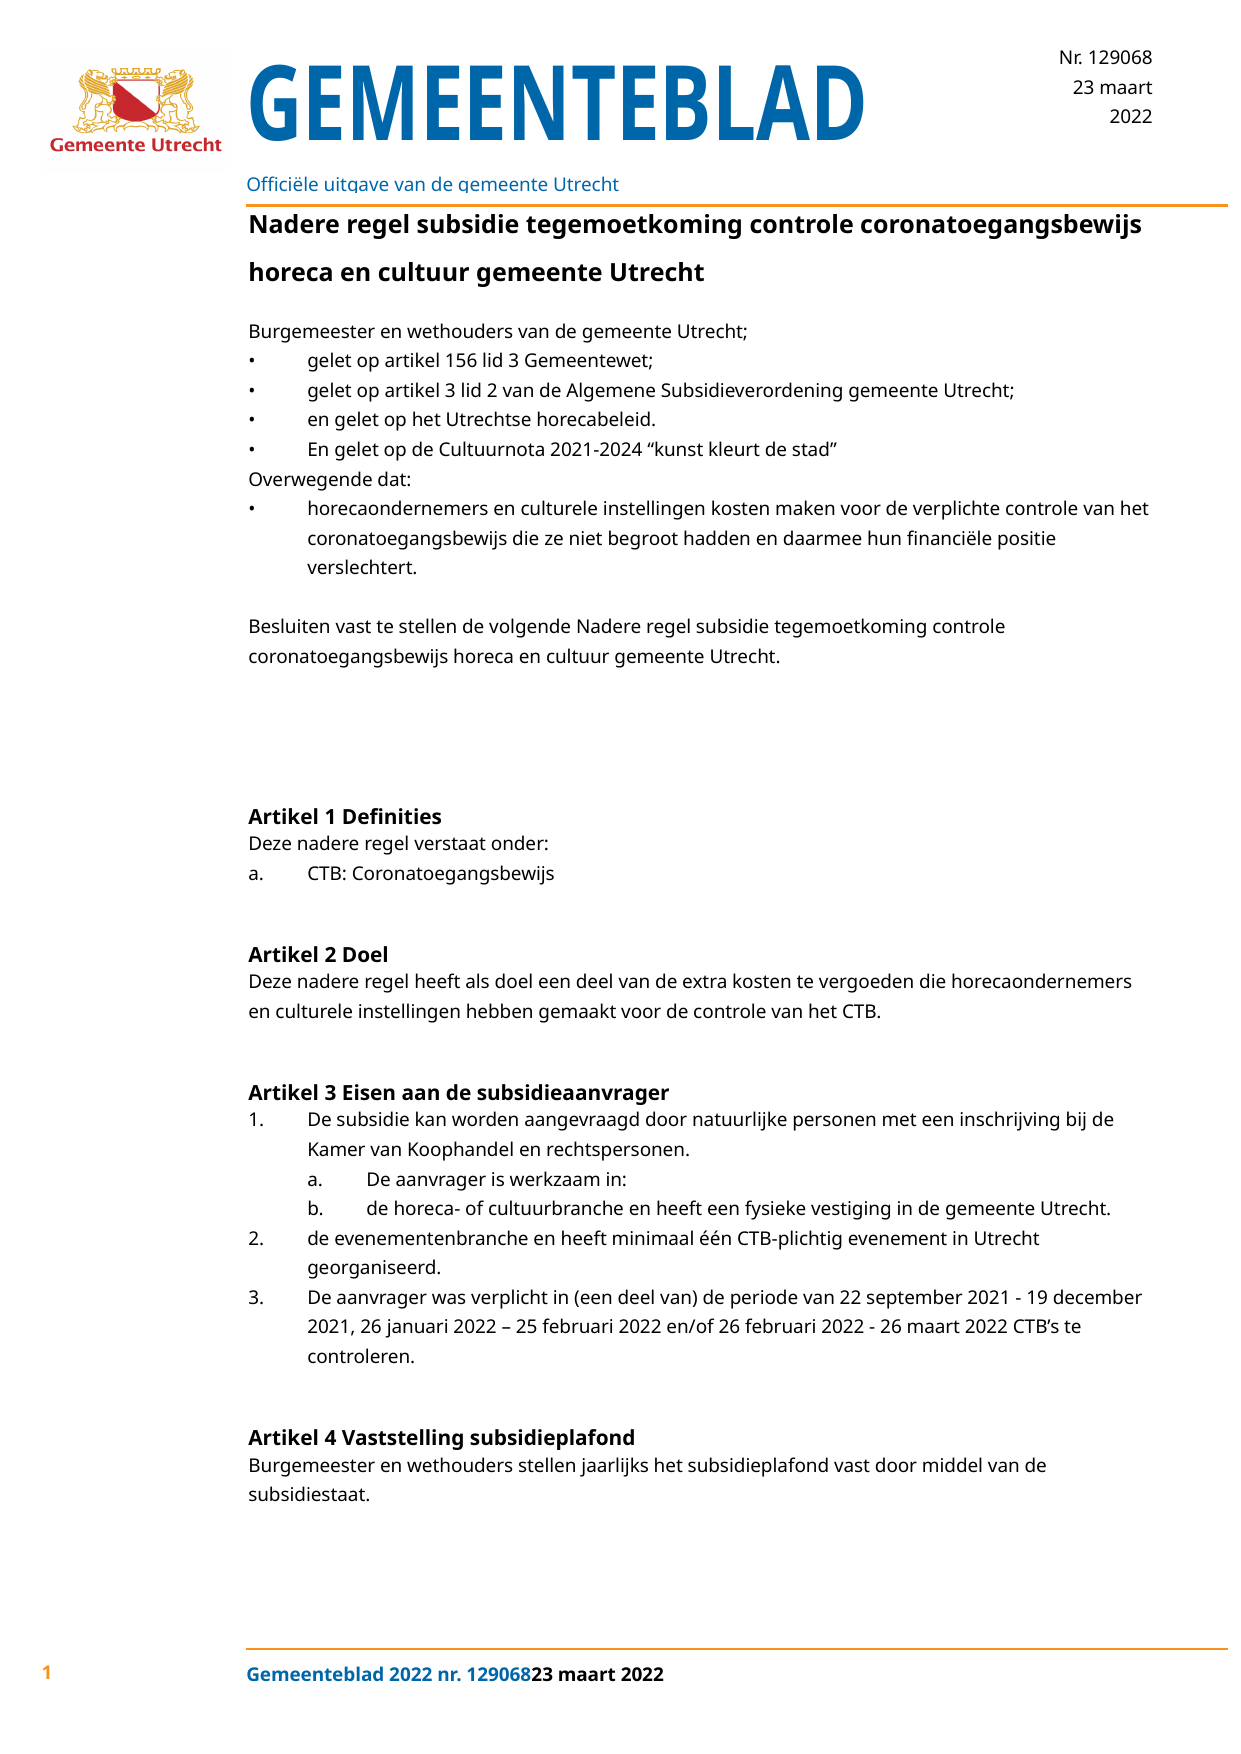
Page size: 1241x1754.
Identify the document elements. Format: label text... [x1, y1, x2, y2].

list de evenementenbranche en heeft minimaal één CTB-plichtig evenement in Utrecht georganiseerd. [248, 1225, 1152, 1280]
list De aanvrager was verplicht in (een deel van) de periode van 22 september 2021 - 19 december 2021, 26 januari 2022 – 25 februari 2022 en/of 26 februari 2022 - 26 maart 2022 CTB’s te controleren. [248, 1284, 1152, 1369]
list gelet op artikel 156 lid 3 Gemeentewet; [248, 347, 1152, 373]
list De aanvrager is werkzaam in: [307, 1166, 1152, 1192]
text Artikel 1 Definities [248, 802, 1152, 831]
text Burgemeester en wethouders stellen jaarlijks het subsidieplafond vast door middel van de subsidiestaat. [248, 1452, 1152, 1507]
text Artikel 4 Vaststelling subsidieplafond [248, 1423, 1152, 1452]
list de horeca- of cultuurbranche en heeft een fysieke vestiging in de gemeente Utrecht. [307, 1195, 1152, 1221]
text Artikel 3 Eisen aan de subsidieaanvrager [248, 1078, 1152, 1107]
list En gelet op de Cultuurnota 2021-2024 “kunst kleurt de stad” [248, 436, 1152, 462]
text Overwegende dat: [248, 466, 1152, 492]
text Deze nadere regel verstaat onder: [248, 831, 1152, 856]
list en gelet op het Utrechtse horecabeleid. [248, 407, 1152, 432]
text Deze nadere regel heeft als doel een deel van de extra kosten te vergoeden die horecaondernemers en culturele instellingen hebben gemaakt voor de controle van het CTB. [248, 969, 1152, 1024]
list CTB: Coronatoegangsbewijs [248, 860, 1152, 886]
list gelet op artikel 3 lid 2 van de Algemene Subsidieverordening gemeente Utrecht; [248, 377, 1152, 403]
picture [41, 47, 231, 172]
text Besluiten vast te stellen de volgende Nadere regel subsidie tegemoetkoming controle coronatoegangsbewijs horeca en cultuur gemeente Utrecht. [248, 614, 1152, 669]
text Nadere regel subsidie tegemoetkoming controle coronatoegangsbewijs horeca en cultuur gemeente Utrecht [248, 207, 1152, 288]
text Burgemeester en wethouders van de gemeente Utrecht; [248, 318, 1152, 344]
list horecaondernemers en culturele instellingen kosten maken voor de verplichte controle van het coronatoegangsbewijs die ze niet begroot hadden en daarmee hun financiële positie verslechtert. [248, 495, 1152, 580]
list De subsidie kan worden aangevraagd door natuurlijke personen met een inschrijving bij de Kamer van Koophandel en rechtspersonen. [248, 1107, 1152, 1162]
text Artikel 2 Doel [248, 940, 1152, 969]
